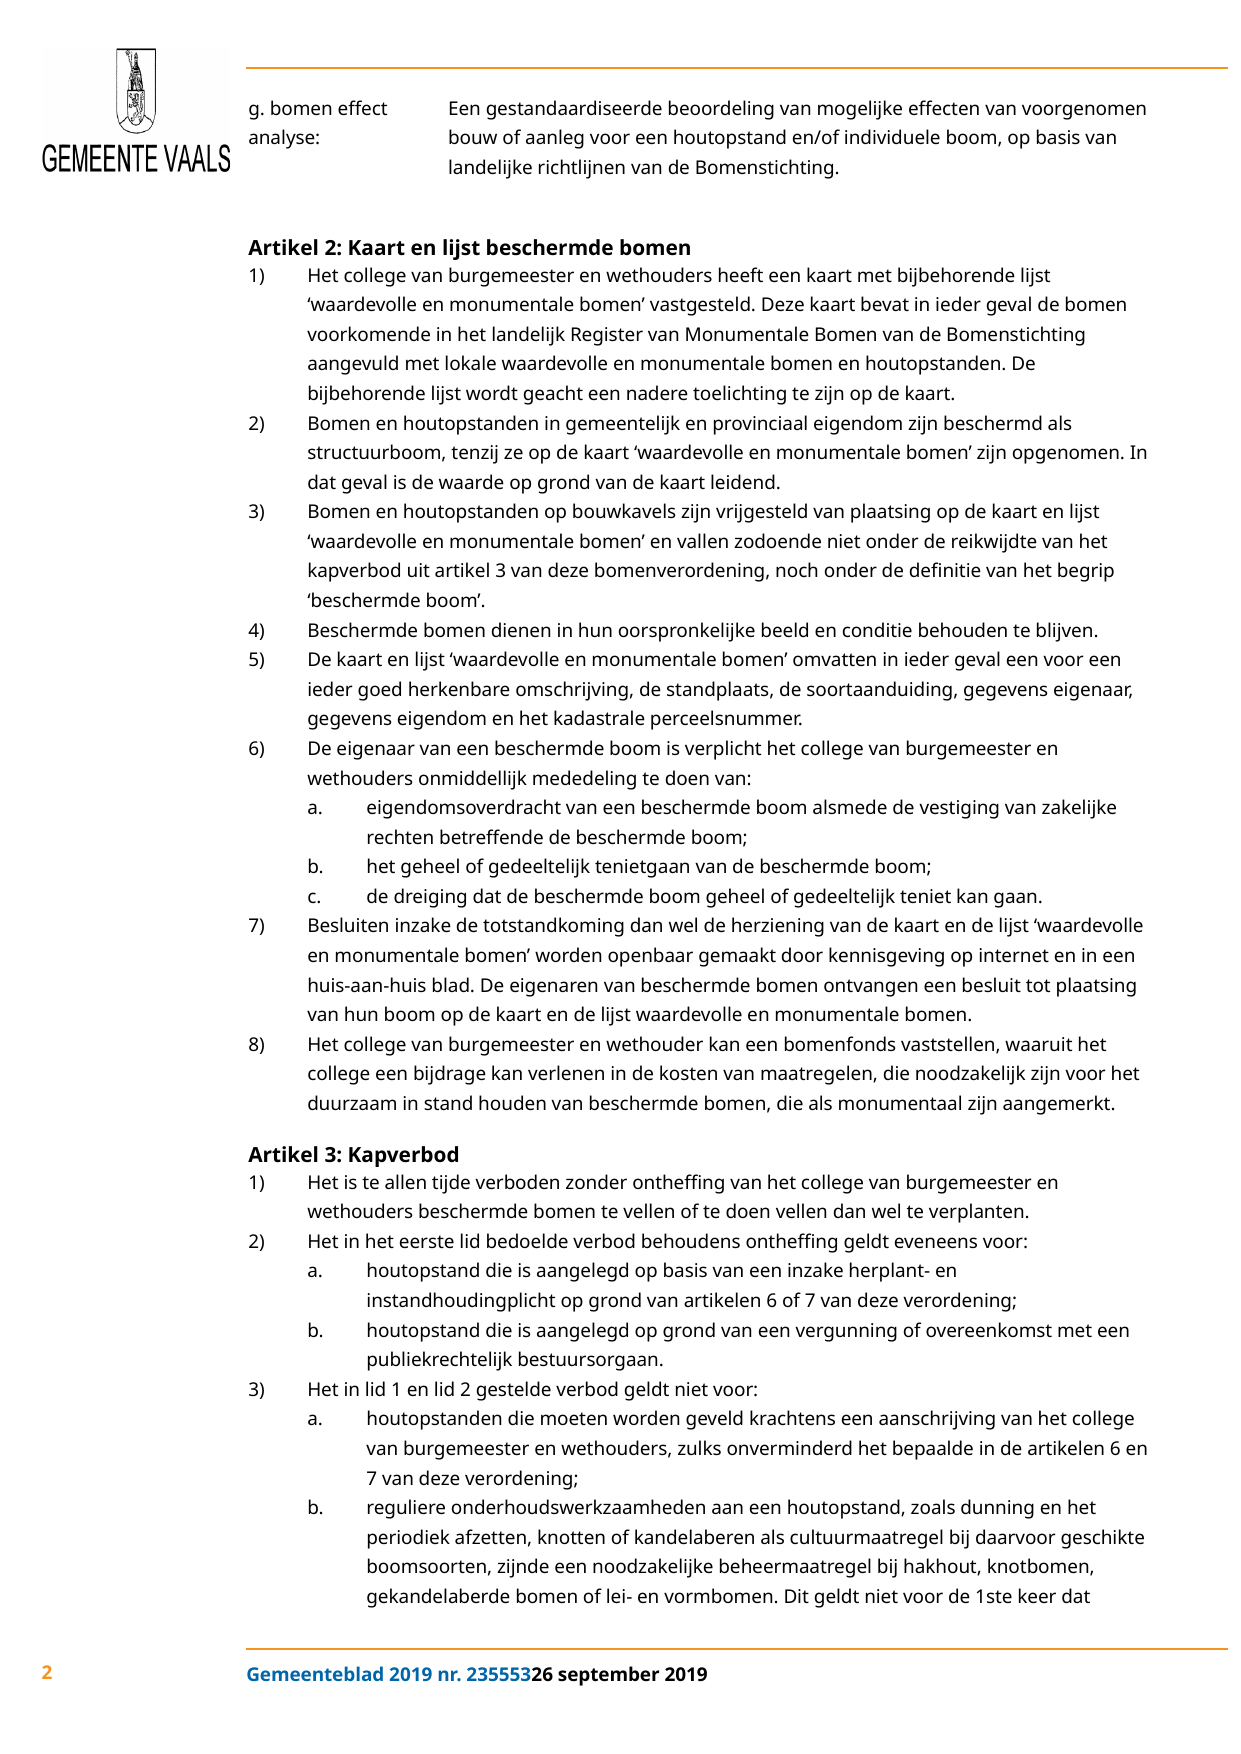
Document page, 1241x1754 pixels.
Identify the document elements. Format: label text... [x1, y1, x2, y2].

list Beschermde bomen dienen in hun oorspronkelijke beeld en conditie behouden te blijven. [248, 617, 1152, 642]
list houtopstanden die moeten worden geveld krachtens een aanschrijving van het college van burgemeester en wethouders, zulks onverminderd het bepaalde in de artikelen 6 en 7 van deze verordening; [307, 1406, 1152, 1491]
text Artikel 2: Kaart en lijst beschermde bomen [248, 233, 1152, 262]
list Het in lid 1 en lid 2 gestelde verbod geldt niet voor: [248, 1376, 1152, 1402]
list reguliere onderhoudswerkzaamheden aan een houtopstand, zoals dunning en het periodiek afzetten, knotten of kandelaberen als cultuurmaatregel bij daarvoor geschikte boomsoorten, zijnde een noodzakelijke beheermaatregel bij hakhout, knotbomen, gekandelaberde bomen of lei- en vormbomen. Dit geldt niet voor de 1ste keer dat [307, 1494, 1152, 1609]
list de dreiging dat de beschermde boom geheel of gedeeltelijk teniet kan gaan. [307, 883, 1152, 909]
list eigendomsoverdracht van een beschermde boom alsmede de vestiging van zakelijke rechten betreffende de beschermde boom; [307, 794, 1152, 849]
table_cell Een gestandaardiseerde beoordeling van mogelijke effecten van voorgenomen bouw of aanleg voor een houtopstand en/of individuele boom, op basis van landelijke richtlijnen van de Bomenstichting. [448, 95, 1152, 180]
list Het college van burgemeester en wethouder kan een bomenfonds vaststellen, waaruit het college een bijdrage kan verlenen in de kosten van maatregelen, die noodzakelijk zijn voor het duurzaam in stand houden van beschermde bomen, die als monumentaal zijn aangemerkt. [248, 1031, 1152, 1116]
list De eigenaar van een beschermde boom is verplicht het college van burgemeester en wethouders onmiddellijk mededeling te doen van: [248, 735, 1152, 790]
list De kaart en lijst ‘waardevolle en monumentale bomen’ omvatten in ieder geval een voor een ieder goed herkenbare omschrijving, de standplaats, de soortaanduiding, gegevens eigenaar, gegevens eigendom en het kadastrale perceelsnummer. [248, 646, 1152, 731]
list Het college van burgemeester en wethouders heeft een kaart met bijbehorende lijst ‘waardevolle en monumentale bomen’ vastgesteld. Deze kaart bevat in ieder geval de bomen voorkomende in het landelijk Register van Monumentale Bomen van de Bomenstichting aangevuld met lokale waardevolle en monumentale bomen en houtopstanden. De bijbehorende lijst wordt geacht een nadere toelichting te zijn op de kaart. [248, 262, 1152, 406]
list Het is te allen tijde verboden zonder ontheffing van het college van burgemeester en wethouders beschermde bomen te vellen of te doen vellen dan wel te verplanten. [248, 1169, 1152, 1224]
list Bomen en houtopstanden in gemeentelijk en provinciaal eigendom zijn beschermd als structuurboom, tenzij ze op de kaart ‘waardevolle en monumentale bomen’ zijn opgenomen. In dat geval is de waarde op grond van de kaart leidend. [248, 410, 1152, 494]
picture [41, 47, 231, 172]
table_cell g. bomen effect analyse: [248, 95, 448, 180]
text Artikel 3: Kapverbod [248, 1141, 1152, 1169]
list Bomen en houtopstanden op bouwkavels zijn vrijgesteld van plaatsing op de kaart en lijst ‘waardevolle en monumentale bomen’ en vallen zodoende niet onder de reikwijdte van het kapverbod uit artikel 3 van deze bomenverordening, noch onder de definitie van het begrip ‘beschermde boom’. [248, 498, 1152, 613]
list houtopstand die is aangelegd op grond van een vergunning of overeenkomst met een publiekrechtelijk bestuursorgaan. [307, 1317, 1152, 1372]
list het geheel of gedeeltelijk tenietgaan van de beschermde boom; [307, 853, 1152, 879]
list Het in het eerste lid bedoelde verbod behoudens ontheffing geldt eveneens voor: [248, 1228, 1152, 1254]
list Besluiten inzake de totstandkoming dan wel de herziening van de kaart en de lijst ‘waardevolle en monumentale bomen’ worden openbaar gemaakt door kennisgeving op internet en in een huis-aan-huis blad. De eigenaren van beschermde bomen ontvangen een besluit tot plaatsing van hun boom op de kaart en de lijst waardevolle en monumentale bomen. [248, 913, 1152, 1027]
list houtopstand die is aangelegd op basis van een inzake herplant- en instandhoudingplicht op grond van artikelen 6 of 7 van deze verordening; [307, 1258, 1152, 1313]
